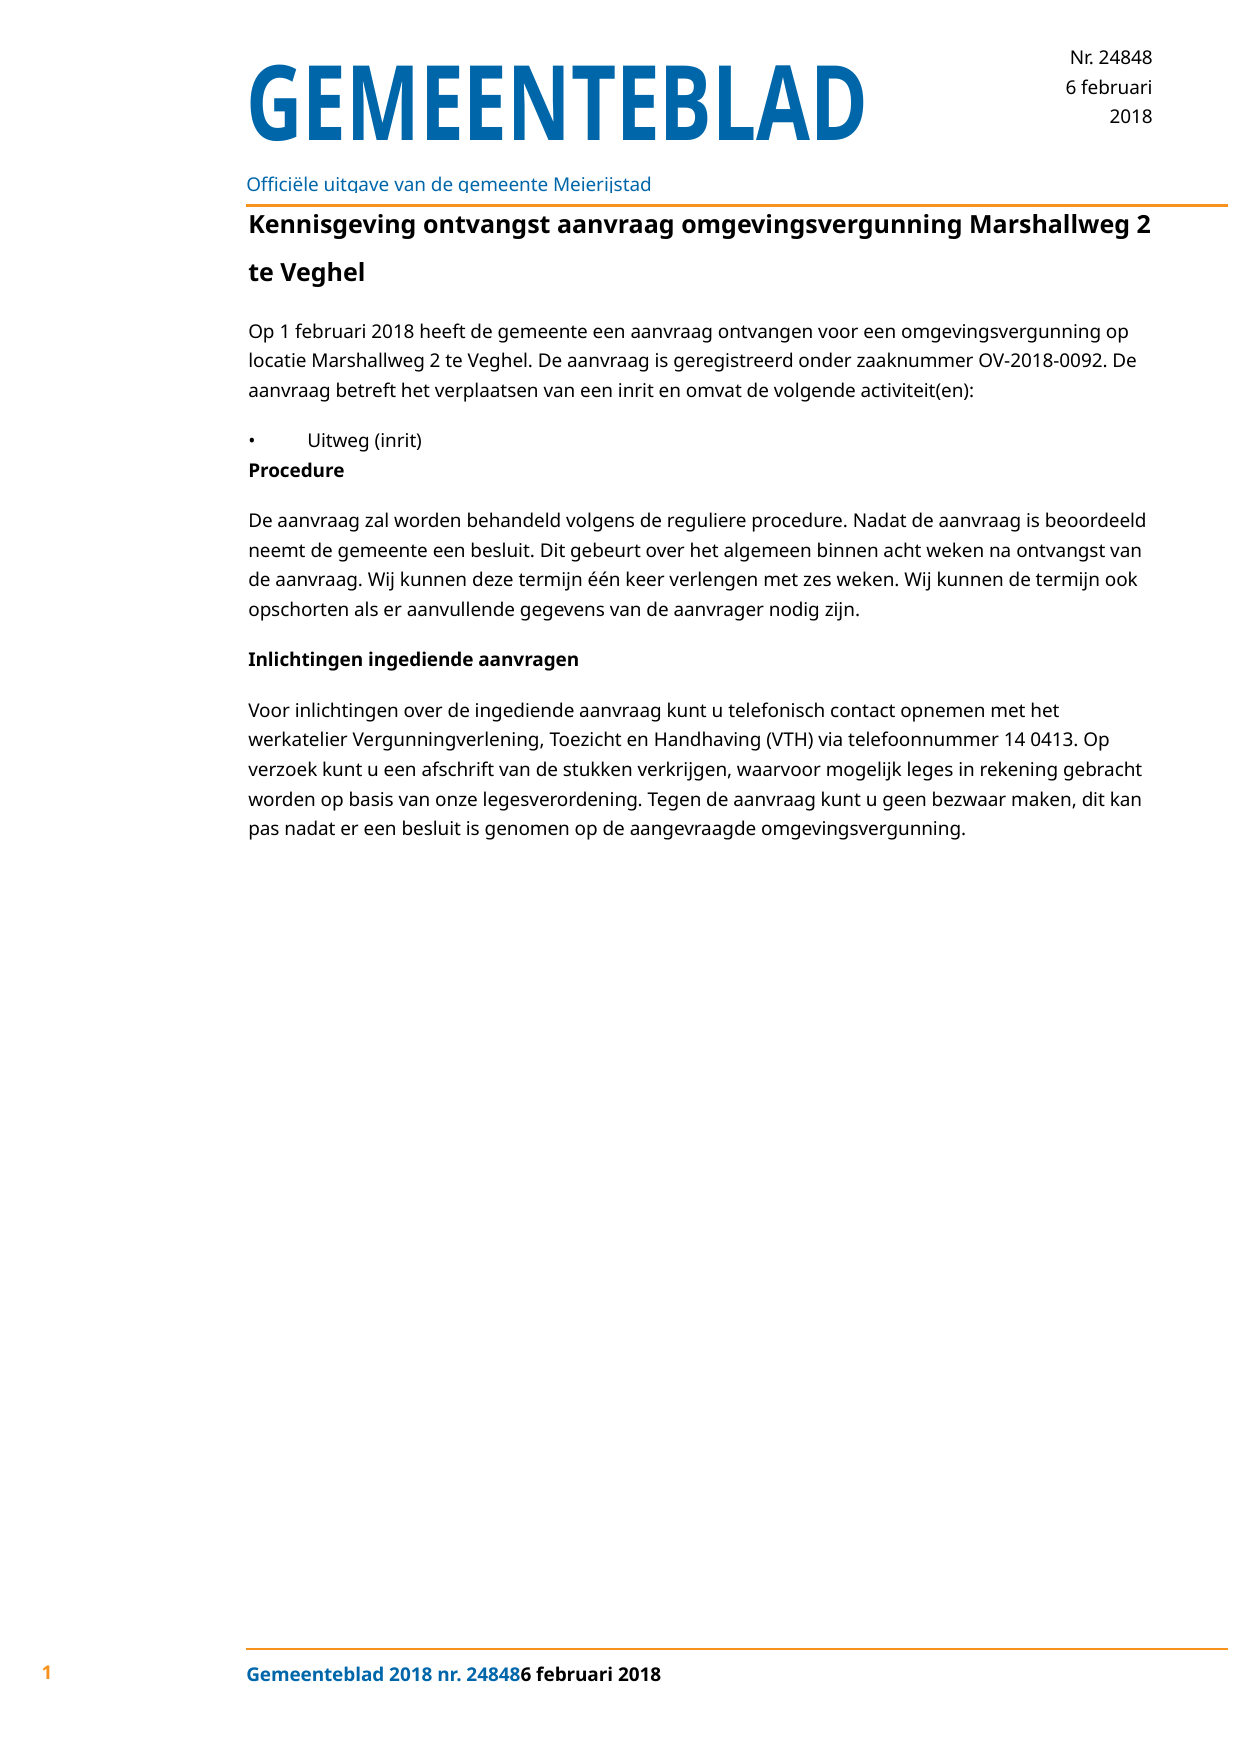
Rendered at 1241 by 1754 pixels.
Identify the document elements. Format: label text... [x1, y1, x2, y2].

list Uitweg (inrit) [248, 427, 1152, 453]
text Procedure [248, 457, 1152, 483]
text Kennisgeving ontvangst aanvraag omgevingsvergunning Marshallweg 2 te Veghel [248, 207, 1152, 288]
picture [41, 47, 231, 172]
text Voor inlichtingen over de ingediende aanvraag kunt u telefonisch contact opnemen met het werkatelier Vergunningverlening, Toezicht en Handhaving (VTH) via telefoonnummer 14 0413. Op verzoek kunt u een afschrift van de stukken verkrijgen, waarvoor mogelijk leges in rekening gebracht worden op basis van onze legesverordening. Tegen de aanvraag kunt u geen bezwaar maken, dit kan pas nadat er een besluit is genomen op de aangevraagde omgevingsvergunning. [248, 697, 1152, 841]
text Op 1 februari 2018 heeft de gemeente een aanvraag ontvangen voor een omgevingsvergunning op locatie Marshallweg 2 te Veghel. De aanvraag is geregistreerd onder zaaknummer OV-2018-0092. De aanvraag betreft het verplaatsen van een inrit en omvat de volgende activiteit(en): [248, 318, 1152, 403]
text Inlichtingen ingediende aanvragen [248, 647, 1152, 672]
text De aanvraag zal worden behandeld volgens de reguliere procedure. Nadat de aanvraag is beoordeeld neemt de gemeente een besluit. Dit gebeurt over het algemeen binnen acht weken na ontvangst van de aanvraag. Wij kunnen deze termijn één keer verlengen met zes weken. Wij kunnen de termijn ook opschorten als er aanvullende gegevens van de aanvrager nodig zijn. [248, 507, 1152, 622]
